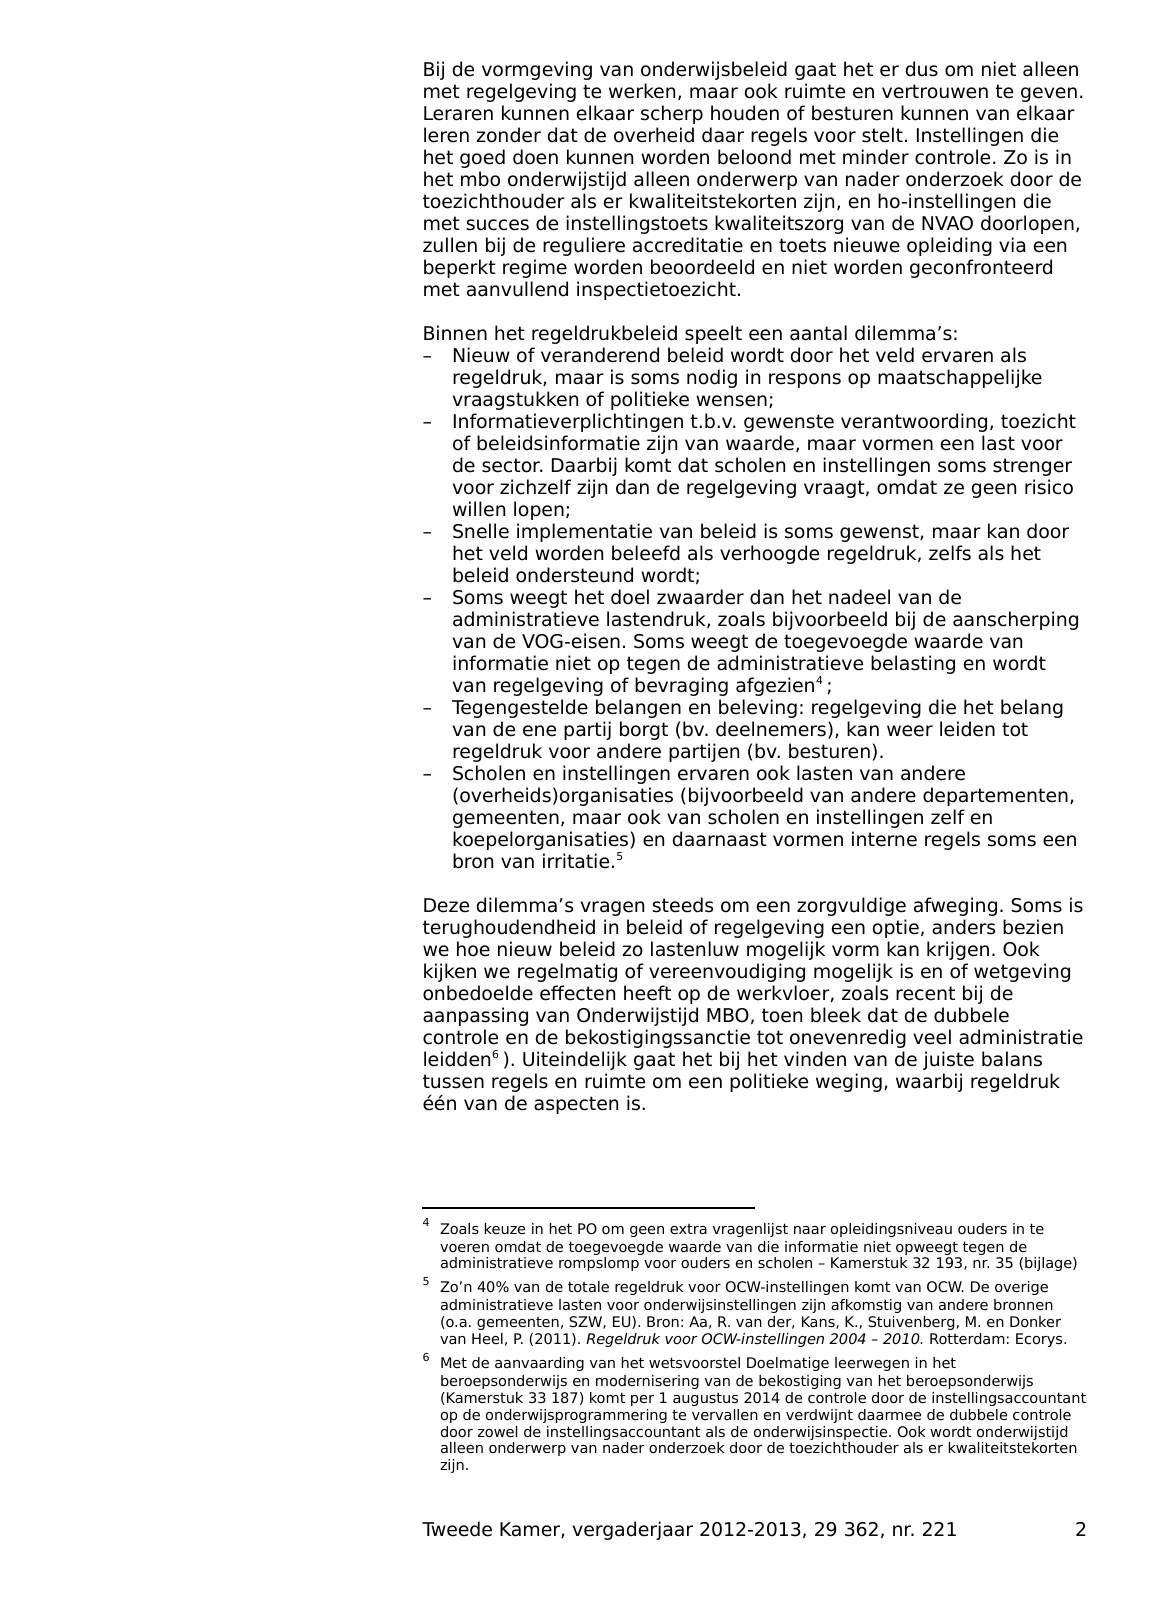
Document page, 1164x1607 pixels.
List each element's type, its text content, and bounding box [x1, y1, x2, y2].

text – Scholen en instellingen ervaren ook lasten van andere (overheids)organisaties (bijvoorbeeld van andere departementen, gemeenten, maar ook van scholen en instellingen zelf en koepelorganisaties) en daarnaast vormen interne regels soms een bron van irritatie. [422, 763, 1087, 872]
text – Tegengestelde belangen en beleving: regelgeving die het belang van de ene partij borgt (bv. deelnemers), kan weer leiden tot regeldruk voor andere partijen (bv. besturen). [422, 697, 1087, 763]
text – Informatieverplichtingen t.b.v. gewenste verantwoording, toezicht of beleidsinformatie zijn van waarde, maar vormen een last voor de sector. Daarbij komt dat scholen en instellingen soms strenger voor zichzelf zijn dan de regelgeving vraagt, omdat ze geen risico willen lopen; [422, 411, 1087, 521]
text – Soms weegt het doel zwaarder dan het nadeel van de administratieve lastendruk, zoals bijvoorbeeld bij de aanscherping van de VOG-eisen. Soms weegt de toegevoegde waarde van informatie niet op tegen de administratieve belasting en wordt van regelgeving of bevraging afgezien; [422, 587, 1087, 697]
text Zoals keuze in het PO om geen extra vragenlijst naar opleidingsniveau ouders in te voeren omdat de toegevoegde waarde van die informatie niet opweegt tegen de administratieve rompslomp voor ouders en scholen – Kamerstuk 32 193, nr. 35 (bijlage) [422, 1217, 1087, 1272]
text – Snelle implementatie van beleid is soms gewenst, maar kan door het veld worden beleefd als verhoogde regeldruk, zelfs als het beleid ondersteund wordt; [422, 521, 1087, 587]
text Zo’n 40% van de totale regeldruk voor OCW-instellingen komt van OCW. De overige administratieve lasten voor onderwijsinstellingen zijn afkomstig van andere bronnen (o.a. gemeenten, SZW, EU). Bron: Aa, R. van der, Kans, K., Stuivenberg, M. en Donker van Heel, P. (2011). Regeldruk voor OCW-instellingen 2004 – 2010. Rotterdam: Ecorys. [422, 1275, 1087, 1348]
text Binnen het regeldrukbeleid speelt een aantal dilemma’s: [422, 323, 1087, 345]
text Deze dilemma’s vragen steeds om een zorgvuldige afweging. Soms is terughoudendheid in beleid of regelgeving een optie, anders bezien we hoe nieuw beleid zo lastenluw mogelijk vorm kan krijgen. Ook kijken we regelmatig of vereenvoudiging mogelijk is en of wetgeving onbedoelde effecten heeft op de werkvloer, zoals recent bij de aanpassing van Onderwijstijd MBO, toen bleek dat de dubbele controle en de bekostigingssanctie tot onevenredig veel administratie leidden). Uiteindelijk gaat het bij het vinden van de juiste balans tussen regels en ruimte om een politieke weging, waarbij regeldruk één van de aspecten is. [422, 895, 1087, 1114]
text – Nieuw of veranderend beleid wordt door het veld ervaren als regeldruk, maar is soms nodig in respons op maatschappelijke vraagstukken of politieke wensen; [422, 345, 1087, 411]
text Met de aanvaarding van het wetsvoorstel Doelmatige leerwegen in het beroepsonderwijs en modernisering van de bekostiging van het beroepsonderwijs (Kamerstuk 33 187) komt per 1 augustus 2014 de controle door de instellingsaccountant op de onderwijsprogrammering te vervallen en verdwijnt daarmee de dubbele controle door zowel de instellingsaccountant als de onderwijsinspectie. Ook wordt onderwijstijd alleen onderwerp van nader onderzoek door de toezichthouder als er kwaliteitstekorten zijn. [422, 1351, 1087, 1474]
text Bij de vormgeving van onderwijsbeleid gaat het er dus om niet alleen met regelgeving te werken, maar ook ruimte en vertrouwen te geven. Leraren kunnen elkaar scherp houden of besturen kunnen van elkaar leren zonder dat de overheid daar regels voor stelt. Instellingen die het goed doen kunnen worden beloond met minder controle. Zo is in het mbo onderwijstijd alleen onderwerp van nader onderzoek door de toezichthouder als er kwaliteitstekorten zijn, en ho-instellingen die met succes de instellingstoets kwaliteitszorg van de NVAO doorlopen, zullen bij de reguliere accreditatie en toets nieuwe opleiding via een beperkt regime worden beoordeeld en niet worden geconfronteerd met aanvullend inspectietoezicht. [422, 59, 1087, 301]
